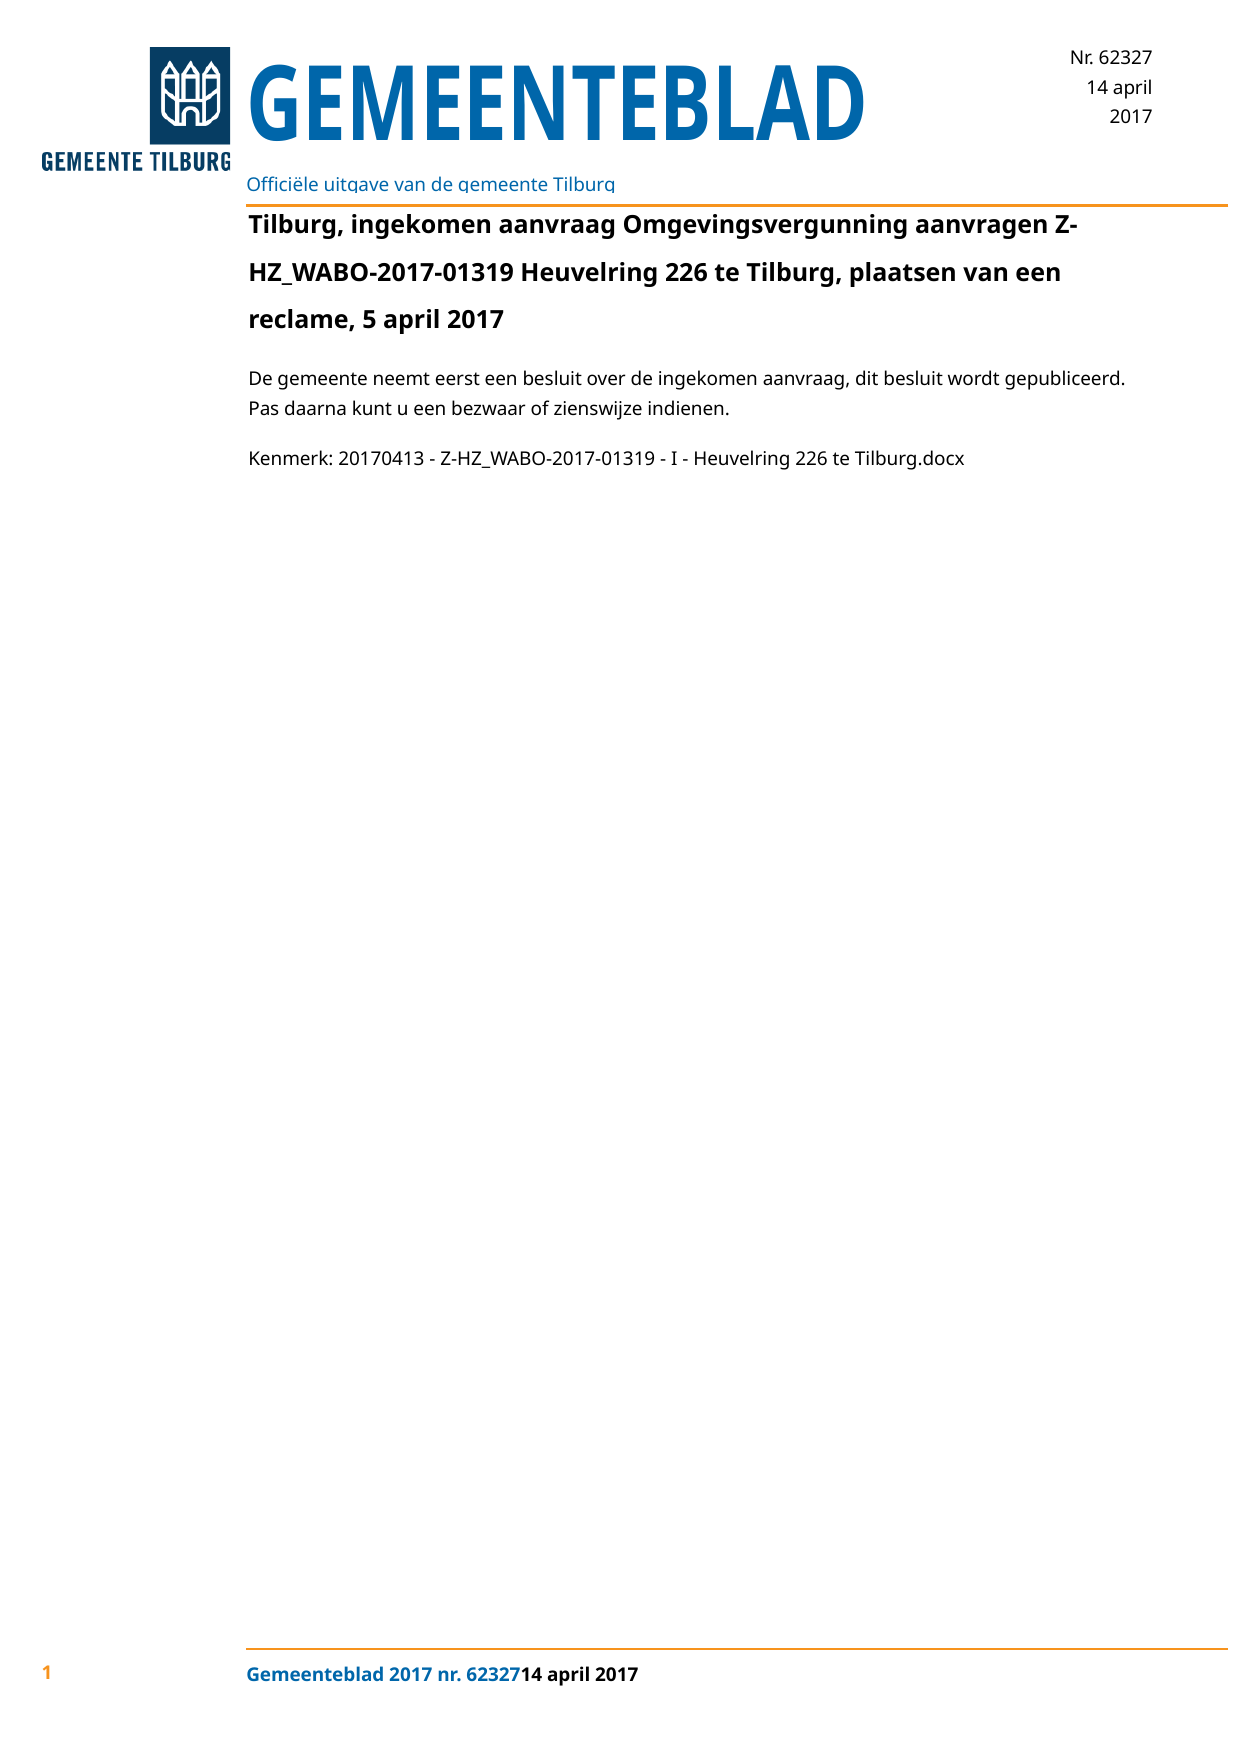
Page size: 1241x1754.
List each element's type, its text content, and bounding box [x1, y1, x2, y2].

text Tilburg, ingekomen aanvraag Omgevingsvergunning aanvragen Z-HZ_WABO-2017-01319 Heuvelring 226 te Tilburg, plaatsen van een reclame, 5 april 2017 [248, 207, 1152, 336]
picture [41, 47, 231, 172]
text De gemeente neemt eerst een besluit over de ingekomen aanvraag, dit besluit wordt gepubliceerd. Pas daarna kunt u een bezwaar of zienswijze indienen. [248, 366, 1152, 421]
text Kenmerk: 20170413 - Z-HZ_WABO-2017-01319 - I - Heuvelring 226 te Tilburg.docx [248, 446, 1152, 471]
